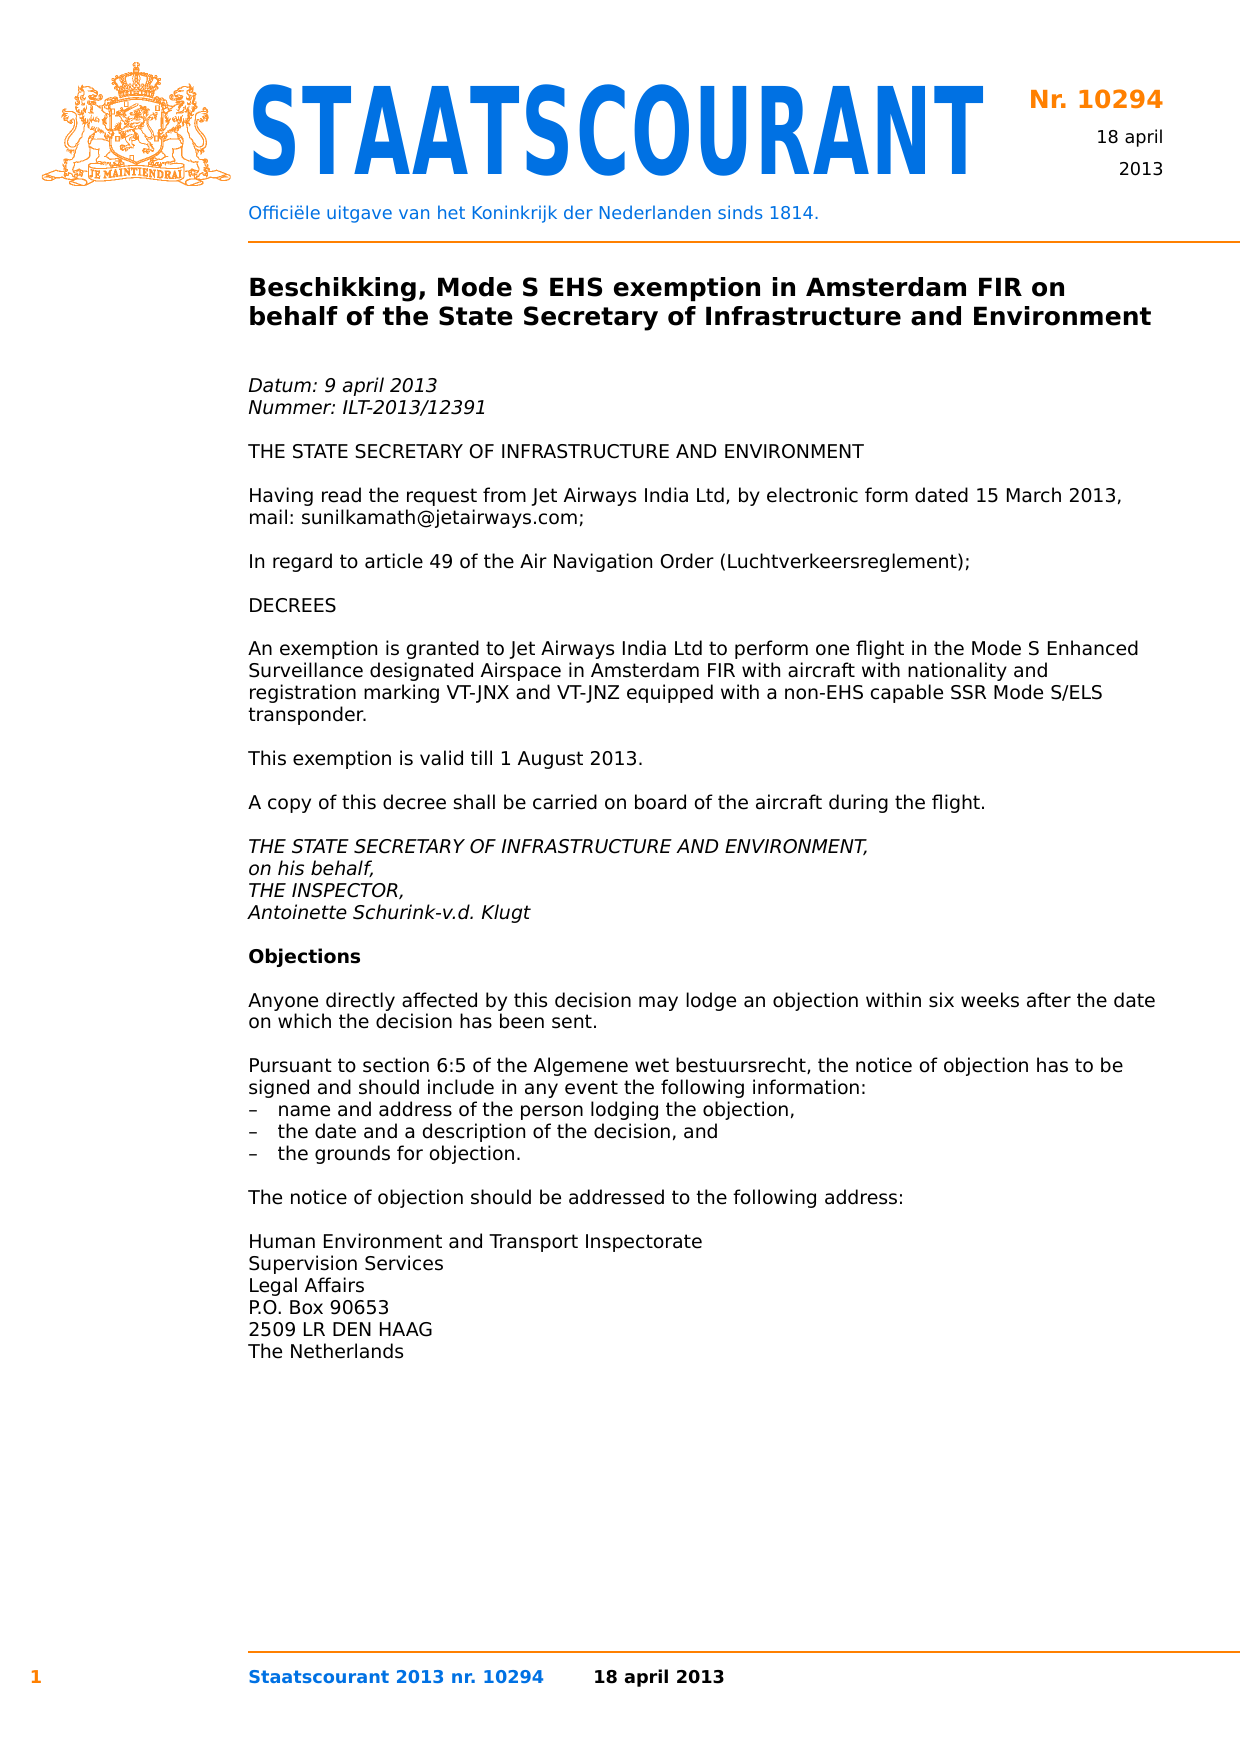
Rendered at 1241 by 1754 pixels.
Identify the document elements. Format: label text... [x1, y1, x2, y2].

text Objections [248, 946, 1163, 968]
text THE STATE SECRETARY OF INFRASTRUCTURE AND ENVIRONMENT, on his behalf, THE INSPECTOR, Antoinette Schurink-v.d. Klugt [248, 836, 1163, 924]
text Legal Affairs [248, 1275, 1163, 1297]
text Pursuant to section 6:5 of the Algemene wet bestuursrecht, the notice of objection has to be signed and should include in any event the following information: [248, 1055, 1163, 1099]
text A copy of this decree shall be carried on board of the aircraft during the flight. [248, 792, 1163, 814]
text Human Environment and Transport Inspectorate [248, 1231, 1163, 1253]
text 2509 LR DEN HAAG [248, 1319, 1163, 1341]
table_header Nr. 10294 [998, 62, 1240, 121]
table_cell 18 april [998, 121, 1240, 153]
text Having read the request from Jet Airways India Ltd, by electronic form dated 15 March 2013, mail: sunilkamath@jetairways.com; [248, 485, 1163, 529]
text – name and address of the person lodging the objection, [248, 1099, 1163, 1121]
text Anyone directly affected by this decision may lodge an objection within six weeks after the date on which the decision has been sent. [248, 989, 1163, 1033]
table_header STAATSCOURANT [248, 62, 998, 203]
subtitle Beschikking, Mode S EHS exemption in Amsterdam FIR on behalf of the State Secretary of Infrastructure and Environment [248, 273, 1163, 331]
text The notice of objection should be addressed to the following address: [248, 1187, 1163, 1209]
text DECREES [248, 594, 1163, 616]
text In regard to article 49 of the Air Navigation Order (Luchtverkeersreglement); [248, 551, 1163, 573]
text – the date and a description of the decision, and [248, 1121, 1163, 1143]
text The Netherlands [248, 1341, 1163, 1363]
table_cell Officiële uitgave van het Koninkrijk der Nederlanden sinds 1814. [248, 203, 1240, 241]
table_cell 2013 [998, 153, 1240, 203]
text Supervision Services [248, 1253, 1163, 1275]
text Nummer: ILT-2013/12391 [248, 397, 1163, 419]
text THE STATE SECRETARY OF INFRASTRUCTURE AND ENVIRONMENT [248, 441, 1163, 463]
text This exemption is valid till 1 August 2013. [248, 748, 1163, 770]
picture [41, 62, 231, 186]
text P.O. Box 90653 [248, 1297, 1163, 1319]
table_header [25, 62, 248, 241]
text – the grounds for objection. [248, 1143, 1163, 1165]
text Datum: 9 april 2013 [248, 375, 1163, 397]
text An exemption is granted to Jet Airways India Ltd to perform one flight in the Mode S Enhanced Surveillance designated Airspace in Amsterdam FIR with aircraft with nationality and registration marking VT-JNX and VT-JNZ equipped with a non-EHS capable SSR Mode S/ELS transponder. [248, 638, 1163, 726]
